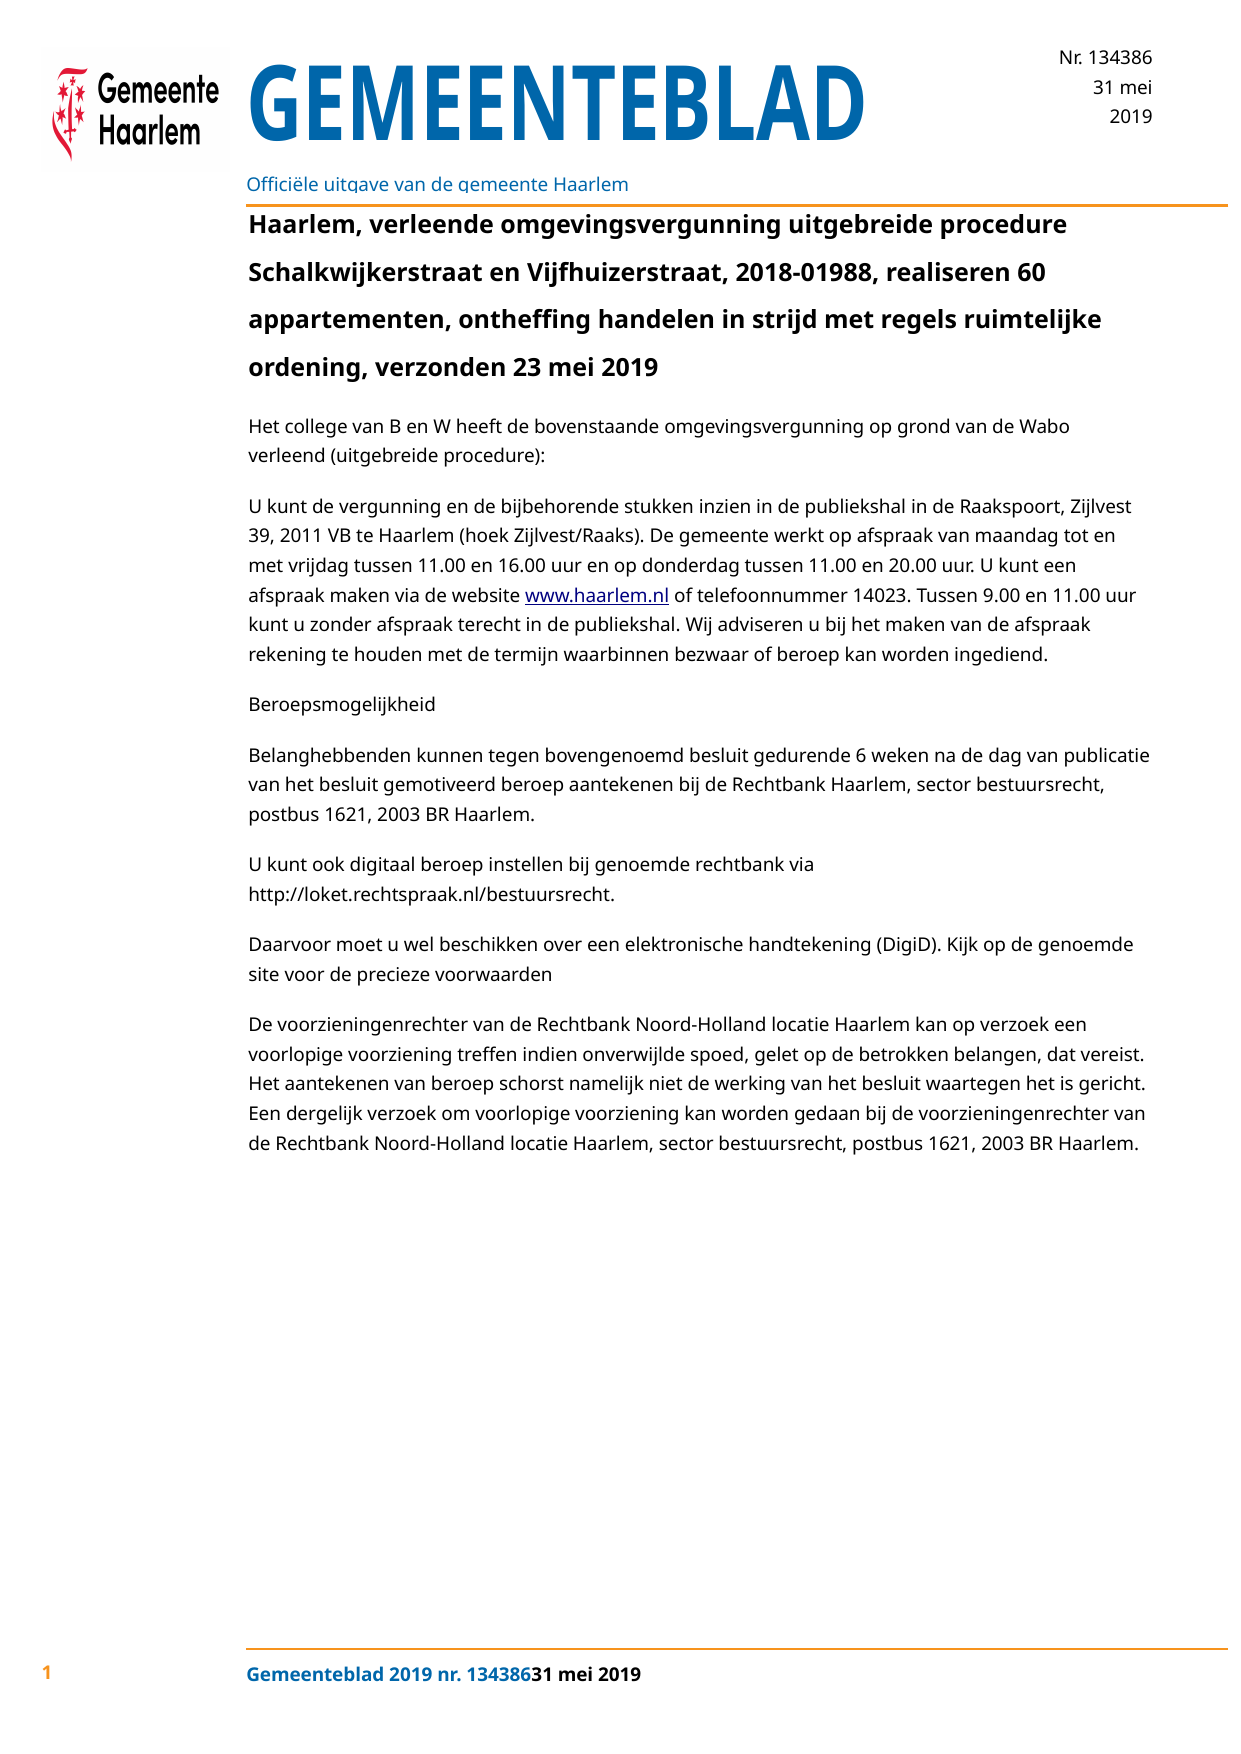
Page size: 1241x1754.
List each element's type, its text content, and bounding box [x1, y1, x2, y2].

text U kunt ook digitaal beroep instellen bij genoemde rechtbank via http://loket.rechtspraak.nl/bestuursrecht. [248, 851, 1152, 907]
text Haarlem, verleende omgevingsvergunning uitgebreide procedure Schalkwijkerstraat en Vijfhuizerstraat, 2018-01988, realiseren 60 appartementen, ontheffing handelen in strijd met regels ruimtelijke ordening, verzonden 23 mei 2019 [248, 207, 1152, 384]
text U kunt de vergunning en de bijbehorende stukken inzien in de publiekshal in de Raakspoort, Zijlvest 39, 2011 VB te Haarlem (hoek Zijlvest/Raaks). De gemeente werkt op afspraak van maandag tot en met vrijdag tussen 11.00 en 16.00 uur en op donderdag tussen 11.00 en 20.00 uur. U kunt een afspraak maken via de website www.haarlem.nl of telefoonnummer 14023. Tussen 9.00 en 11.00 uur kunt u zonder afspraak terecht in de publiekshal. Wij adviseren u bij het maken van de afspraak rekening te houden met de termijn waarbinnen bezwaar of beroep kan worden ingediend. [248, 493, 1152, 667]
text Belanghebbenden kunnen tegen bovengenoemd besluit gedurende 6 weken na de dag van publicatie van het besluit gemotiveerd beroep aantekenen bij de Rechtbank Haarlem, sector bestuursrecht, postbus 1621, 2003 BR Haarlem. [248, 742, 1152, 827]
text Beroepsmogelijkheid [248, 691, 1152, 717]
text De voorzieningenrechter van de Rechtbank Noord-Holland locatie Haarlem kan op verzoek een voorlopige voorziening treffen indien onverwijlde spoed, gelet op de betrokken belangen, dat vereist. Het aantekenen van beroep schorst namelijk niet de werking van het besluit waartegen het is gericht. Een dergelijk verzoek om voorlopige voorziening kan worden gedaan bij de voorzieningenrechter van de Rechtbank Noord-Holland locatie Haarlem, sector bestuursrecht, postbus 1621, 2003 BR Haarlem. [248, 1011, 1152, 1156]
text Daarvoor moet u wel beschikken over een elektronische handtekening (DigiD). Kijk op de genoemde site voor de precieze voorwaarden [248, 931, 1152, 987]
text Het college van B en W heeft de bovenstaande omgevingsvergunning op grond van de Wabo verleend (uitgebreide procedure): [248, 413, 1152, 468]
picture [41, 47, 231, 172]
